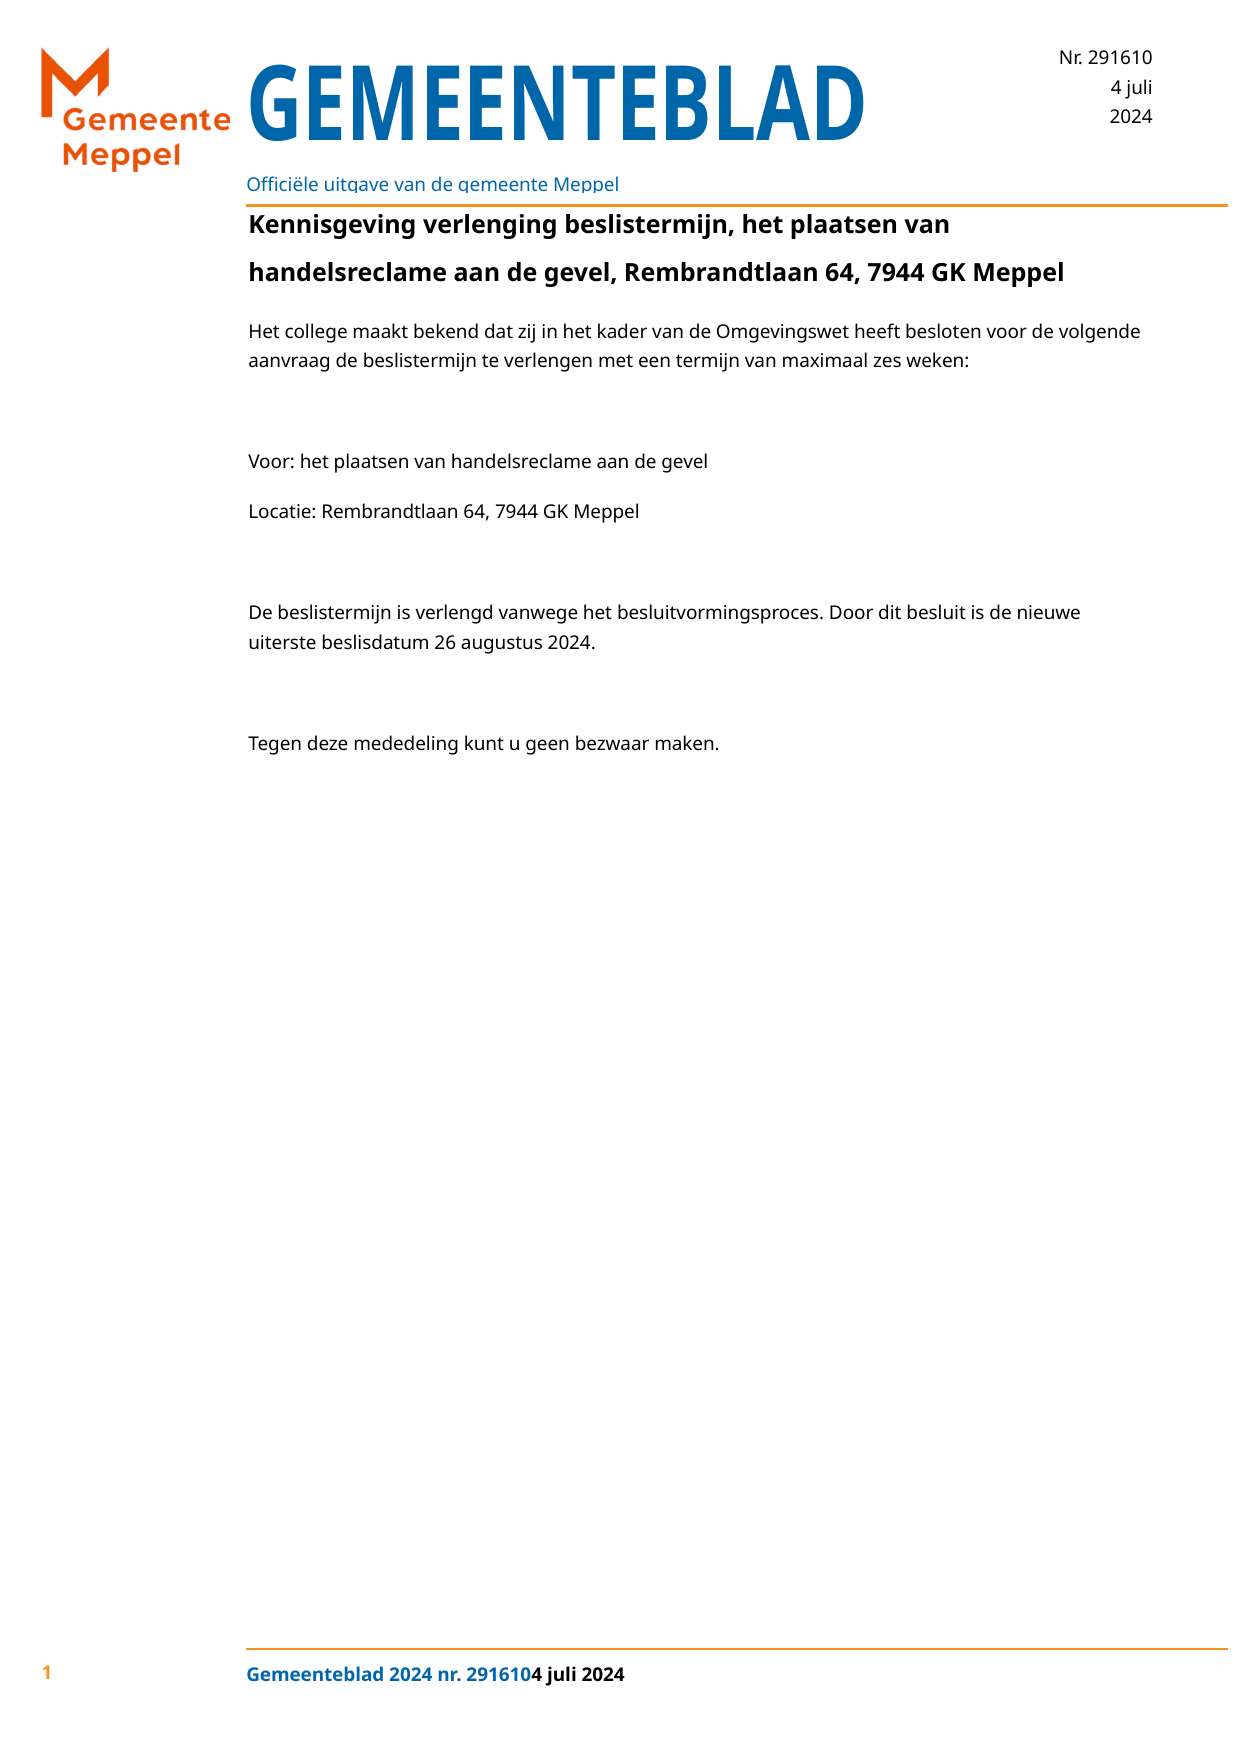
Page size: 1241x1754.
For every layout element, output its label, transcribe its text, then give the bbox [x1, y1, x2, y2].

picture [41, 47, 231, 172]
text Het college maakt bekend dat zij in het kader van de Omgevingswet heeft besloten voor de volgende aanvraag de beslistermijn te verlengen met een termijn van maximaal zes weken: [248, 318, 1152, 373]
text Kennisgeving verlenging beslistermijn, het plaatsen van handelsreclame aan de gevel, Rembrandtlaan 64, 7944 GK Meppel [248, 207, 1152, 288]
text Voor: het plaatsen van handelsreclame aan de gevel [248, 448, 1152, 474]
text De beslistermijn is verlengd vanwege het besluitvormingsproces. Door dit besluit is de nieuwe uiterste beslisdatum 26 augustus 2024. [248, 599, 1152, 655]
text Tegen deze mededeling kunt u geen bezwaar maken. [248, 730, 1152, 756]
text Locatie: Rembrandtlaan 64, 7944 GK Meppel [248, 499, 1152, 524]
